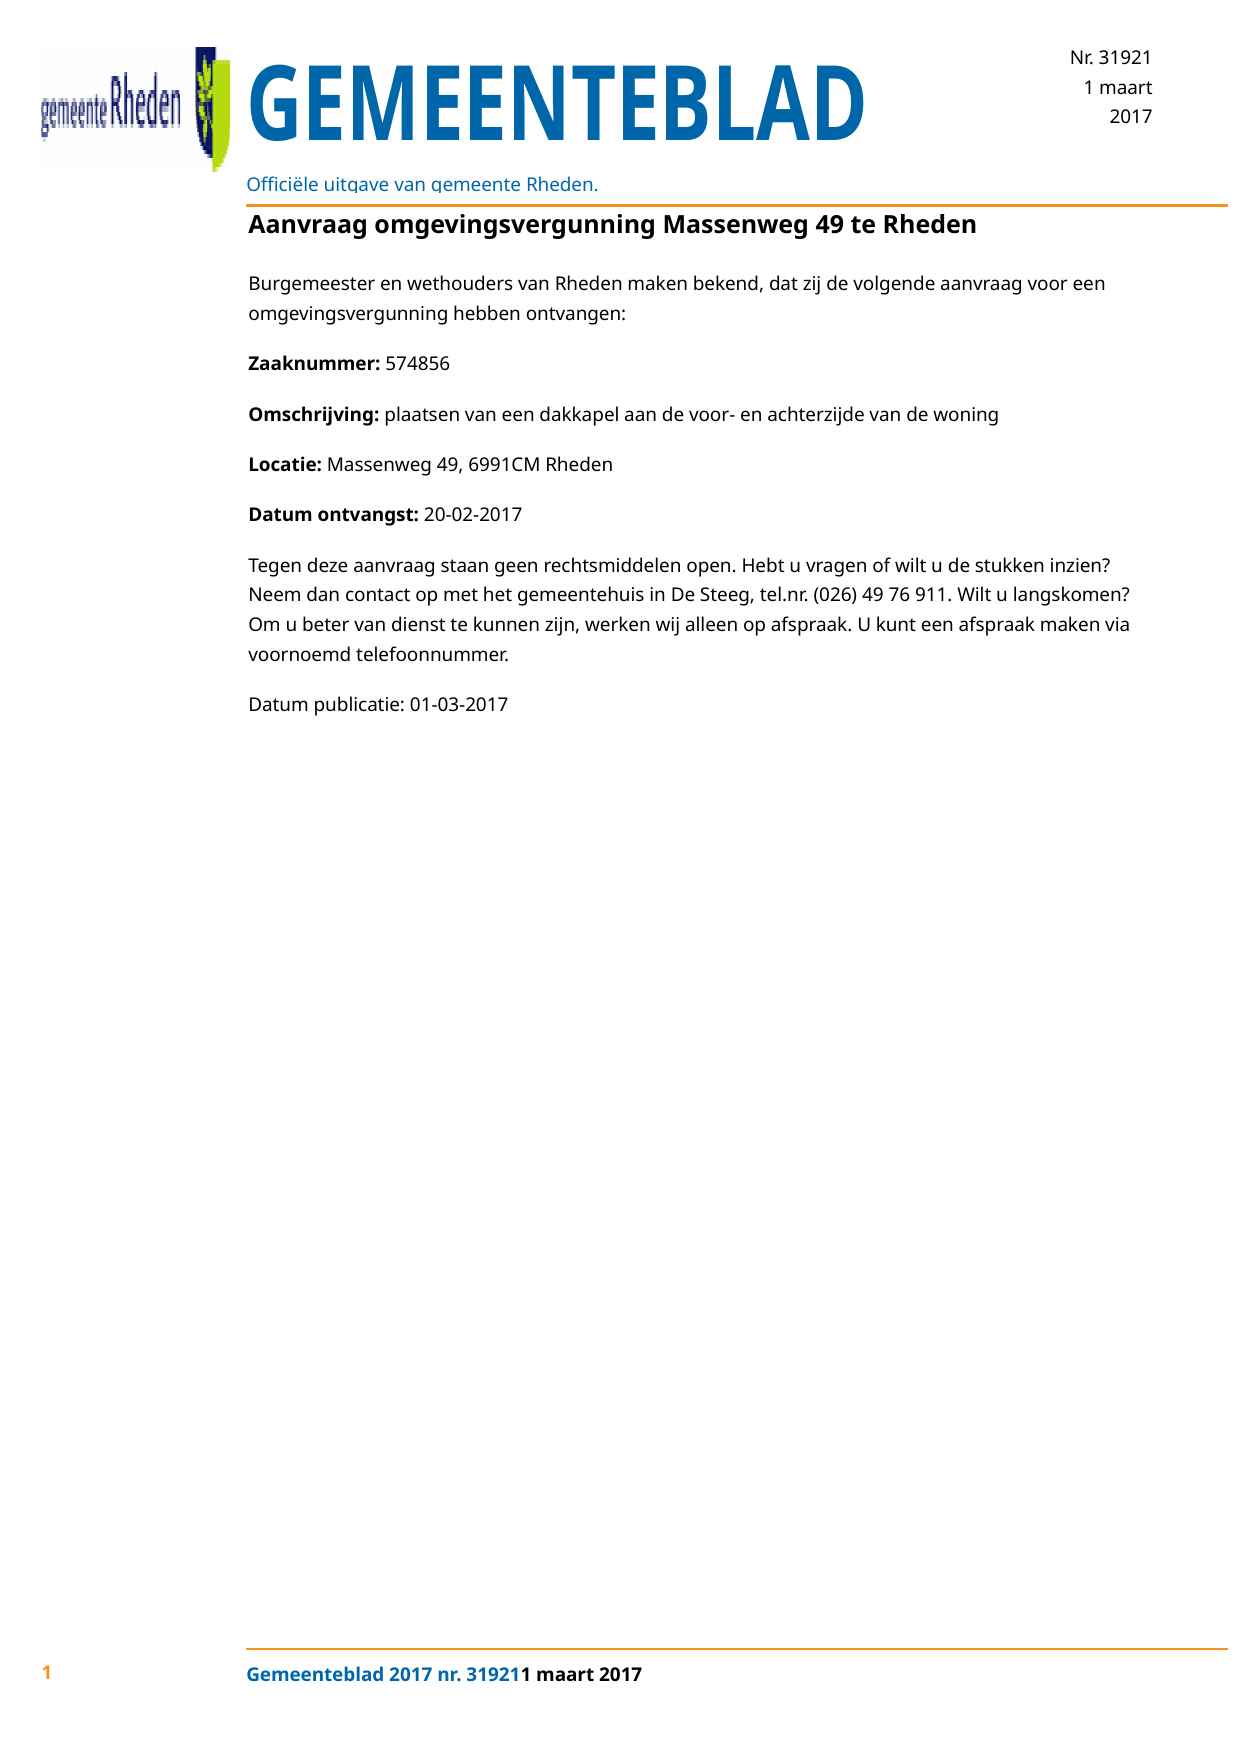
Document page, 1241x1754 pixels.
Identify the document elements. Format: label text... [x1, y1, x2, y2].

text Tegen deze aanvraag staan geen rechtsmiddelen open. Hebt u vragen of wilt u de stukken inzien? Neem dan contact op met het gemeentehuis in De Steeg, tel.nr. (026) 49 76 911. Wilt u langskomen? Om u beter van dienst te kunnen zijn, werken wij alleen op afspraak. U kunt een afspraak maken via voornoemd telefoonnummer. [248, 552, 1152, 666]
text Zaaknummer: 574856 [248, 350, 1152, 376]
text Burgemeester en wethouders van Rheden maken bekend, dat zij de volgende aanvraag voor een omgevingsvergunning hebben ontvangen: [248, 270, 1152, 326]
text Aanvraag omgevingsvergunning Massenweg 49 te Rheden [248, 207, 1152, 241]
text Omschrijving: plaatsen van een dakkapel aan de voor- en achterzijde van de woning [248, 401, 1152, 426]
picture [41, 47, 231, 172]
text Locatie: Massenweg 49, 6991CM Rheden [248, 451, 1152, 477]
text Datum publicatie: 01-03-2017 [248, 691, 1152, 717]
text Datum ontvangst: 20-02-2017 [248, 502, 1152, 527]
